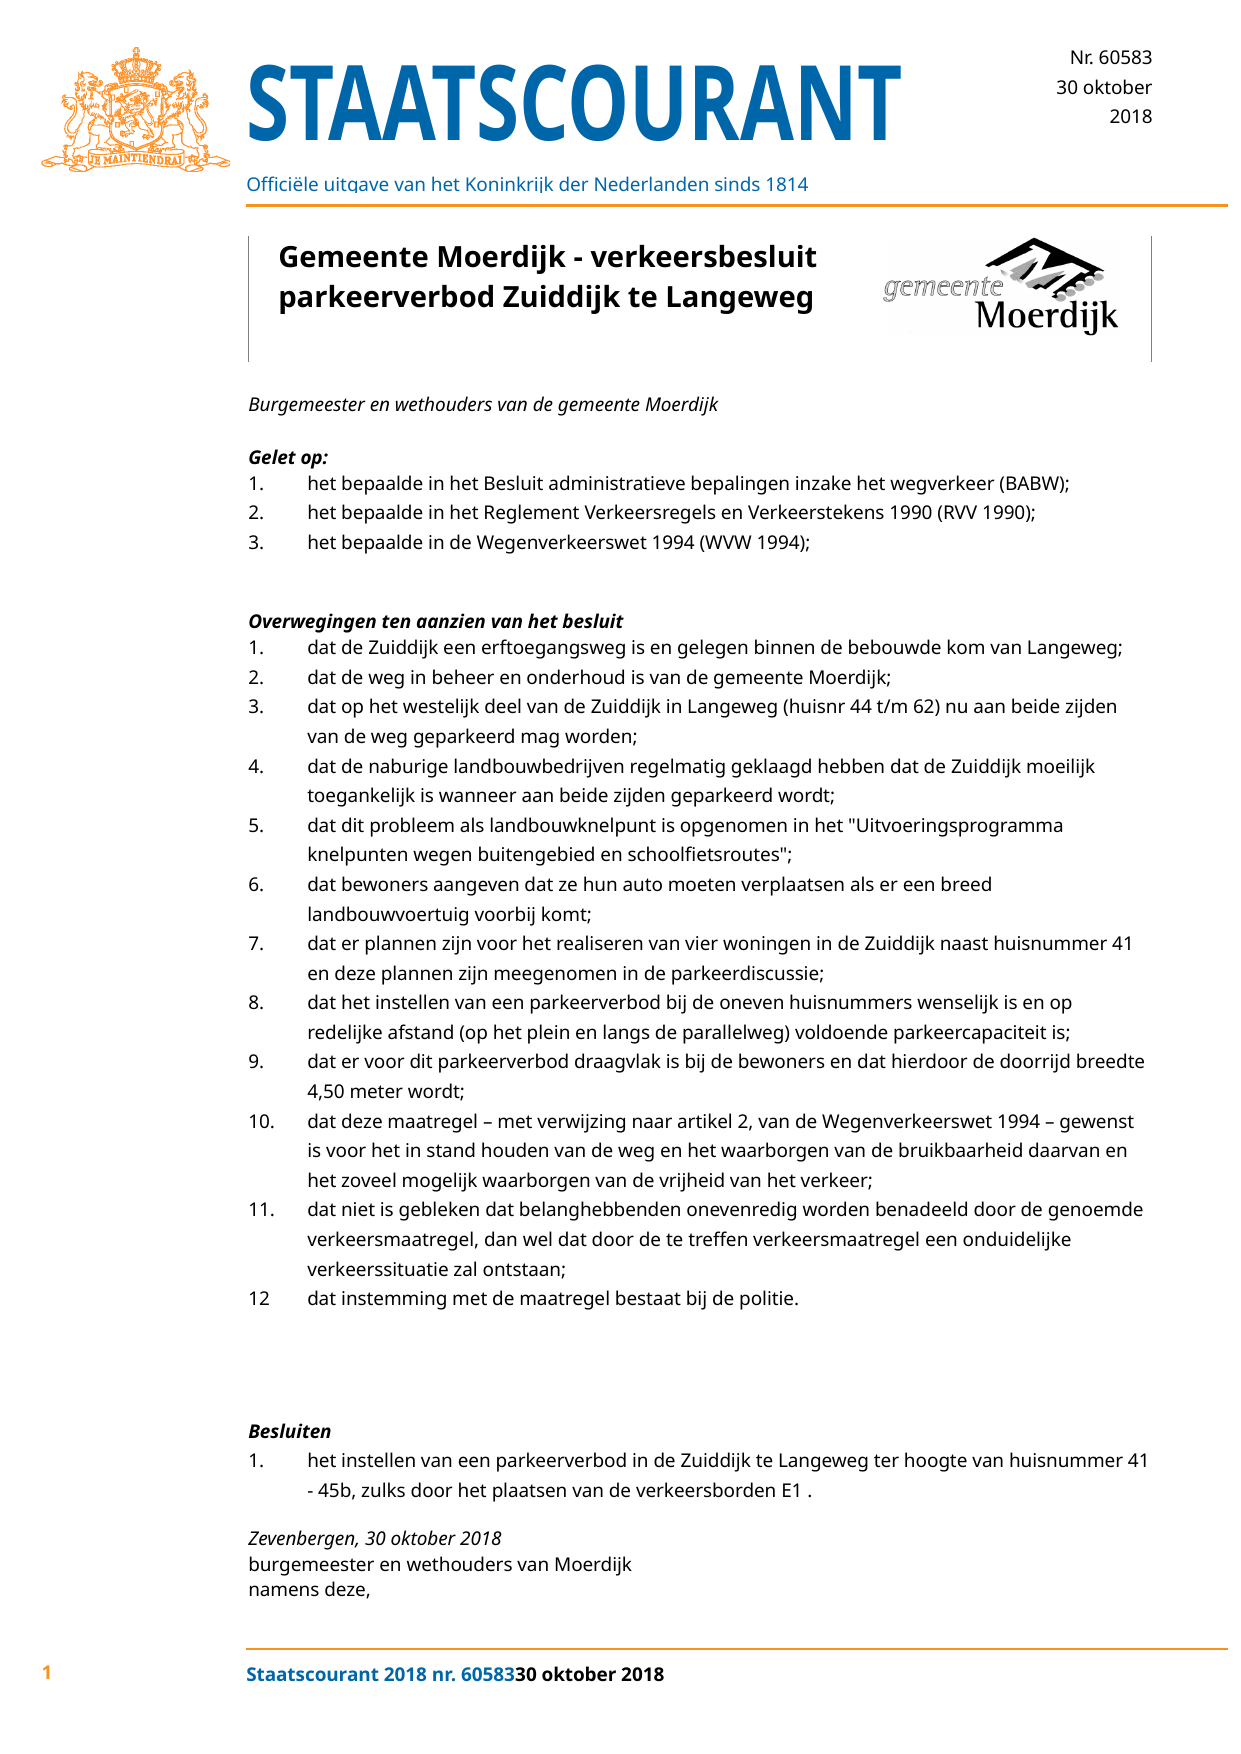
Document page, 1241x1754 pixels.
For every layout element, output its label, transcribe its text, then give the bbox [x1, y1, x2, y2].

list dat het instellen van een parkeerverbod bij de oneven huisnummers wenselijk is en op redelijke afstand (op het plein en langs de parallelweg) voldoende parkeercapaciteit is; [248, 989, 1152, 1045]
list het instellen van een parkeerverbod in de Zuiddijk te Langeweg ter hoogte van huisnummer 41 - 45b, zulks door het plaatsen van de verkeersborden E1 . [248, 1448, 1152, 1503]
list dat op het westelijk deel van de Zuiddijk in Langeweg (huisnr 44 t/m 62) nu aan beide zijden van de weg geparkeerd mag worden; [248, 694, 1152, 749]
table_header [850, 236, 1151, 362]
list dat instemming met de maatregel bestaat bij de politie. [248, 1285, 1152, 1311]
picture [41, 47, 231, 172]
table_header Gemeente Moerdijk - verkeersbesluit parkeerverbod Zuiddijk te Langeweg [249, 236, 850, 362]
list het bepaalde in het Besluit administratieve bepalingen inzake het wegverkeer (BABW); [248, 470, 1152, 496]
list dat de naburige landbouwbedrijven regelmatig geklaagd hebben dat de Zuiddijk moeilijk toegankelijk is wanneer aan beide zijden geparkeerd wordt; [248, 753, 1152, 808]
text Overwegingen ten aanzien van het besluit [248, 609, 1152, 634]
list het bepaalde in het Reglement Verkeersregels en Verkeerstekens 1990 (RVV 1990); [248, 499, 1152, 525]
list dat er plannen zijn voor het realiseren van vier woningen in de Zuiddijk naast huisnummer 41 en deze plannen zijn meegenomen in de parkeerdiscussie; [248, 930, 1152, 986]
text Gelet op: [248, 444, 1152, 470]
text Zevenbergen, 30 oktober 2018 [248, 1525, 1152, 1551]
list dat dit probleem als landbouwknelpunt is opgenomen in het "Uitvoeringsprogramma knelpunten wegen buitengebied en schoolfietsroutes"; [248, 812, 1152, 867]
text burgemeester en wethouders van Moerdijk [248, 1551, 1152, 1577]
text Besluiten [248, 1418, 1152, 1444]
picture [882, 236, 1119, 336]
text namens deze, [248, 1577, 1152, 1602]
list dat bewoners aangeven dat ze hun auto moeten verplaatsen als er een breed landbouwvoertuig voorbij komt; [248, 871, 1152, 926]
list het bepaalde in de Wegenverkeerswet 1994 (WVW 1994); [248, 529, 1152, 555]
list dat niet is gebleken dat belanghebbenden onevenredig worden benadeeld door de genoemde verkeersmaatregel, dan wel dat door de te treffen verkeersmaatregel een onduidelijke verkeerssituatie zal ontstaan; [248, 1197, 1152, 1281]
list dat de Zuiddijk een erftoegangsweg is en gelegen binnen de bebouwde kom van Langeweg; [248, 634, 1152, 660]
list dat de weg in beheer en onderhoud is van de gemeente Moerdijk; [248, 664, 1152, 690]
list dat deze maatregel – met verwijzing naar artikel 2, van de Wegenverkeerswet 1994 – gewenst is voor het in stand houden van de weg en het waarborgen van de bruikbaarheid daarvan en het zoveel mogelijk waarborgen van de vrijheid van het verkeer; [248, 1108, 1152, 1193]
text Burgemeester en wethouders van de gemeente Moerdijk [248, 391, 1152, 417]
list dat er voor dit parkeerverbod draagvlak is bij de bewoners en dat hierdoor de doorrijd breedte 4,50 meter wordt; [248, 1049, 1152, 1104]
